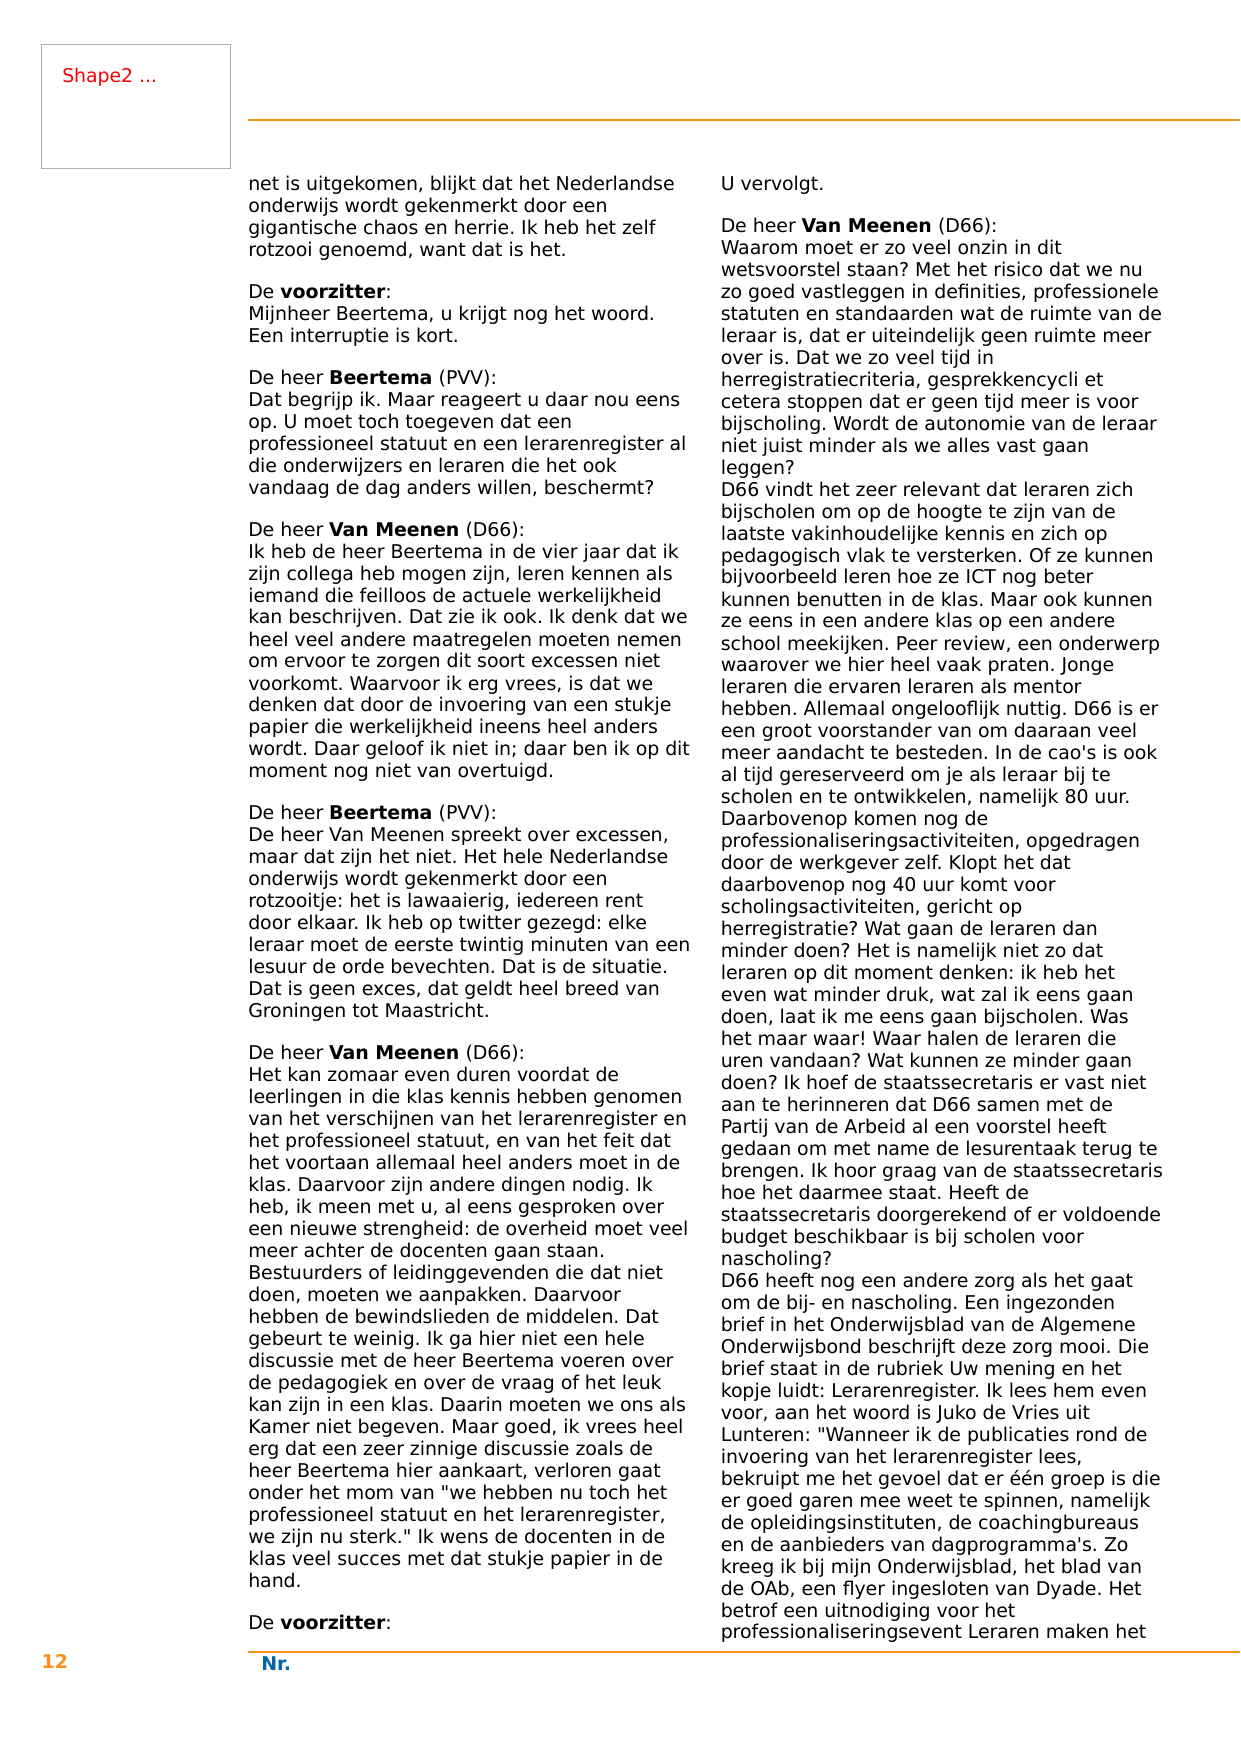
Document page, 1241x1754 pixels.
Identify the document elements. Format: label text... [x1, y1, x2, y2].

text Dat begrijp ik. Maar reageert u daar nou eens op. U moet toch toegeven dat een professioneel statuut en een lerarenregister al die onderwijzers en leraren die het ook vandaag de dag anders willen, beschermt? [248, 389, 691, 498]
text De heer Van Meenen (D66): [721, 215, 1163, 237]
text net is uitgekomen, blijkt dat het Nederlandse onderwijs wordt gekenmerkt door een gigantische chaos en herrie. Ik heb het zelf rotzooi genoemd, want dat is het. [248, 173, 691, 261]
text Waarom moet er zo veel onzin in dit wetsvoorstel staan? Met het risico dat we nu zo goed vastleggen in definities, professionele statuten en standaarden wat de ruimte van de leraar is, dat er uiteindelijk geen ruimte meer over is. Dat we zo veel tijd in herregistratiecriteria, gesprekkencycli et cetera stoppen dat er geen tijd meer is voor bijscholing. Wordt de autonomie van de leraar niet juist minder als we alles vast gaan leggen? [721, 237, 1163, 478]
text De voorzitter: [248, 1612, 691, 1633]
text D66 heeft nog een andere zorg als het gaat om de bij- en nascholing. Een ingezonden brief in het Onderwijsblad van de Algemene Onderwijsbond beschrijft deze zorg mooi. Die brief staat in de rubriek Uw mening en het kopje luidt: Lerarenregister. Ik lees hem even voor, aan het woord is Juko de Vries uit Lunteren: "Wanneer ik de publicaties rond de invoering van het lerarenregister lees, bekruipt me het gevoel dat er één groep is die er goed garen mee weet te spinnen, namelijk de opleidingsinstituten, de coachingbureaus en de aanbieders van dagprogramma's. Zo kreeg ik bij mijn Onderwijsblad, het blad van de OAb, een flyer ingesloten van Dyade. Het betrof een uitnodiging voor het professionaliseringsevent Leraren maken het [721, 1270, 1163, 1643]
text Ik heb de heer Beertema in de vier jaar dat ik zijn collega heb mogen zijn, leren kennen als iemand die feilloos de actuele werkelijkheid kan beschrijven. Dat zie ik ook. Ik denk dat we heel veel andere maatregelen moeten nemen om ervoor te zorgen dit soort excessen niet voorkomt. Waarvoor ik erg vrees, is dat we denken dat door de invoering van een stukje papier die werkelijkheid ineens heel anders wordt. Daar geloof ik niet in; daar ben ik op dit moment nog niet van overtuigd. [248, 541, 691, 782]
text U vervolgt. [721, 173, 1163, 195]
text De heer Van Meenen (D66): [248, 1042, 691, 1064]
text Mijnheer Beertema, u krijgt nog het woord. Een interruptie is kort. [248, 303, 691, 347]
text Het kan zomaar even duren voordat de leerlingen in die klas kennis hebben genomen van het verschijnen van het lerarenregister en het professioneel statuut, en van het feit dat het voortaan allemaal heel anders moet in de klas. Daarvoor zijn andere dingen nodig. Ik heb, ik meen met u, al eens gesproken over een nieuwe strengheid: de overheid moet veel meer achter de docenten gaan staan. Bestuurders of leidinggevenden die dat niet doen, moeten we aanpakken. Daarvoor hebben de bewindslieden de middelen. Dat gebeurt te weinig. Ik ga hier niet een hele discussie met de heer Beertema voeren over de pedagogiek en over de vraag of het leuk kan zijn in een klas. Daarin moeten we ons als Kamer niet begeven. Maar goed, ik vrees heel erg dat een zeer zinnige discussie zoals de heer Beertema hier aankaart, verloren gaat onder het mom van "we hebben nu toch het professioneel statuut en het lerarenregister, we zijn nu sterk." Ik wens de docenten in de klas veel succes met dat stukje papier in de hand. [248, 1064, 691, 1592]
text De heer Beertema (PVV): [248, 367, 691, 389]
text D66 vindt het zeer relevant dat leraren zich bijscholen om op de hoogte te zijn van de laatste vakinhoudelijke kennis en zich op pedagogisch vlak te versterken. Of ze kunnen bijvoorbeeld leren hoe ze ICT nog beter kunnen benutten in de klas. Maar ook kunnen ze eens in een andere klas op een andere school meekijken. Peer review, een onderwerp waarover we hier heel vaak praten. Jonge leraren die ervaren leraren als mentor hebben. Allemaal ongelooflijk nuttig. D66 is er een groot voorstander van om daaraan veel meer aandacht te besteden. In de cao's is ook al tijd gereserveerd om je als leraar bij te scholen en te ontwikkelen, namelijk 80 uur. Daarbovenop komen nog de professionaliseringsactiviteiten, opgedragen door de werkgever zelf. Klopt het dat daarbovenop nog 40 uur komt voor scholingsactiviteiten, gericht op herregistratie? Wat gaan de leraren dan minder doen? Het is namelijk niet zo dat leraren op dit moment denken: ik heb het even wat minder druk, wat zal ik eens gaan doen, laat ik me eens gaan bijscholen. Was het maar waar! Waar halen de leraren die uren vandaan? Wat kunnen ze minder gaan doen? Ik hoef de staatssecretaris er vast niet aan te herinneren dat D66 samen met de Partij van de Arbeid al een voorstel heeft gedaan om met name de lesurentaak terug te brengen. Ik hoor graag van de staatssecretaris hoe het daarmee staat. Heeft de staatssecretaris doorgerekend of er voldoende budget beschikbaar is bij scholen voor nascholing? [721, 478, 1163, 1270]
text De heer Van Meenen (D66): [248, 518, 691, 541]
text De voorzitter: [248, 281, 691, 303]
text De heer Beertema (PVV): [248, 802, 691, 824]
text De heer Van Meenen spreekt over excessen, maar dat zijn het niet. Het hele Nederlandse onderwijs wordt gekenmerkt door een rotzooitje: het is lawaaierig, iedereen rent door elkaar. Ik heb op twitter gezegd: elke leraar moet de eerste twintig minuten van een lesuur de orde bevechten. Dat is de situatie. Dat is geen exces, dat geldt heel breed van Groningen tot Maastricht. [248, 824, 691, 1022]
